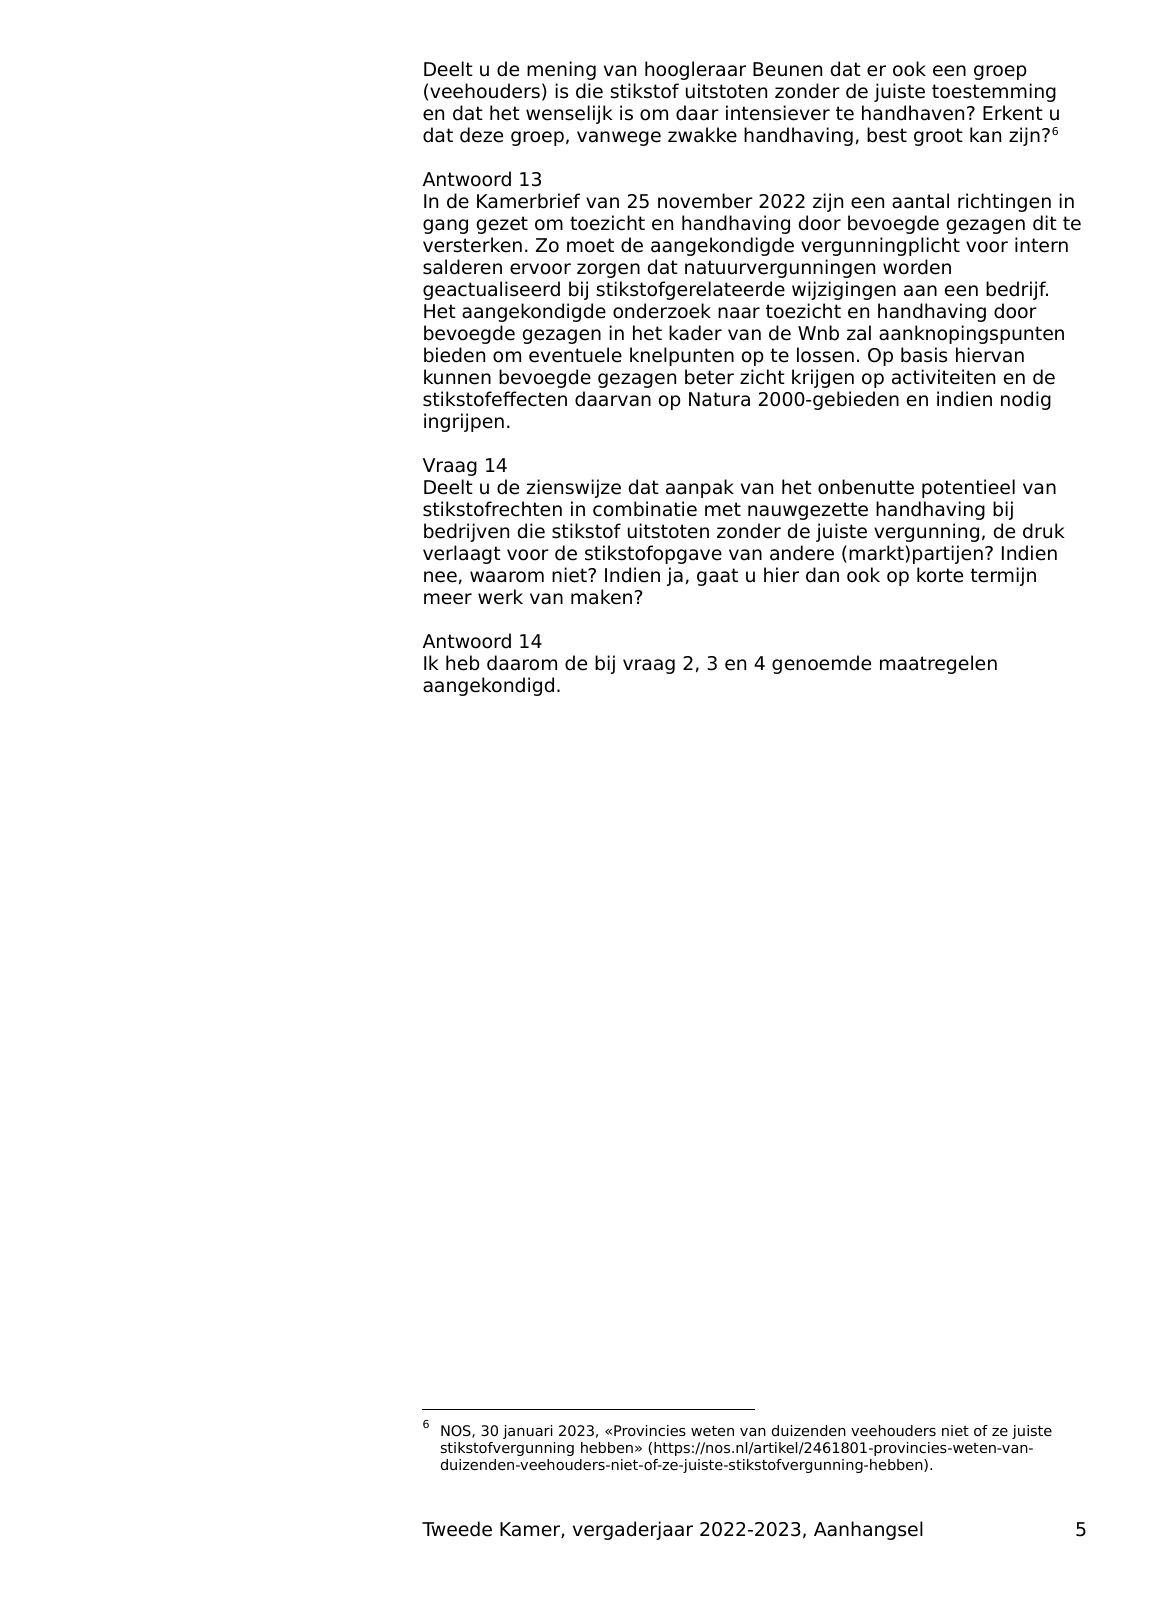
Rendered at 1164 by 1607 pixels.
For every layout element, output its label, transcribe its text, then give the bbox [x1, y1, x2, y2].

text Deelt u de mening van hoogleraar Beunen dat er ook een groep (veehouders) is die stikstof uitstoten zonder de juiste toestemming en dat het wenselijk is om daar intensiever te handhaven? Erkent u dat deze groep, vanwege zwakke handhaving, best groot kan zijn? [422, 59, 1087, 147]
text Antwoord 13 [422, 169, 1087, 191]
text In de Kamerbrief van 25 november 2022 zijn een aantal richtingen in gang gezet om toezicht en handhaving door bevoegde gezagen dit te versterken. Zo moet de aangekondigde vergunningplicht voor intern salderen ervoor zorgen dat natuurvergunningen worden geactualiseerd bij stikstofgerelateerde wijzigingen aan een bedrijf. Het aangekondigde onderzoek naar toezicht en handhaving door bevoegde gezagen in het kader van de Wnb zal aanknopingspunten bieden om eventuele knelpunten op te lossen. Op basis hiervan kunnen bevoegde gezagen beter zicht krijgen op activiteiten en de stikstofeffecten daarvan op Natura 2000-gebieden en indien nodig ingrijpen. [422, 191, 1087, 433]
text Deelt u de zienswijze dat aanpak van het onbenutte potentieel van stikstofrechten in combinatie met nauwgezette handhaving bij bedrijven die stikstof uitstoten zonder de juiste vergunning, de druk verlaagt voor de stikstofopgave van andere (markt)partijen? Indien nee, waarom niet? Indien ja, gaat u hier dan ook op korte termijn meer werk van maken? [422, 477, 1087, 609]
text Antwoord 14 [422, 631, 1087, 653]
text Ik heb daarom de bij vraag 2, 3 en 4 genoemde maatregelen aangekondigd. [422, 653, 1087, 697]
text NOS, 30 januari 2023, «Provincies weten van duizenden veehouders niet of ze juiste stikstofvergunning hebben» (https://nos.nl/artikel/2461801-provincies-weten-van-duizenden-veehouders-niet-of-ze-juiste-stikstofvergunning-hebben). [422, 1418, 1087, 1474]
text Vraag 14 [422, 455, 1087, 477]
